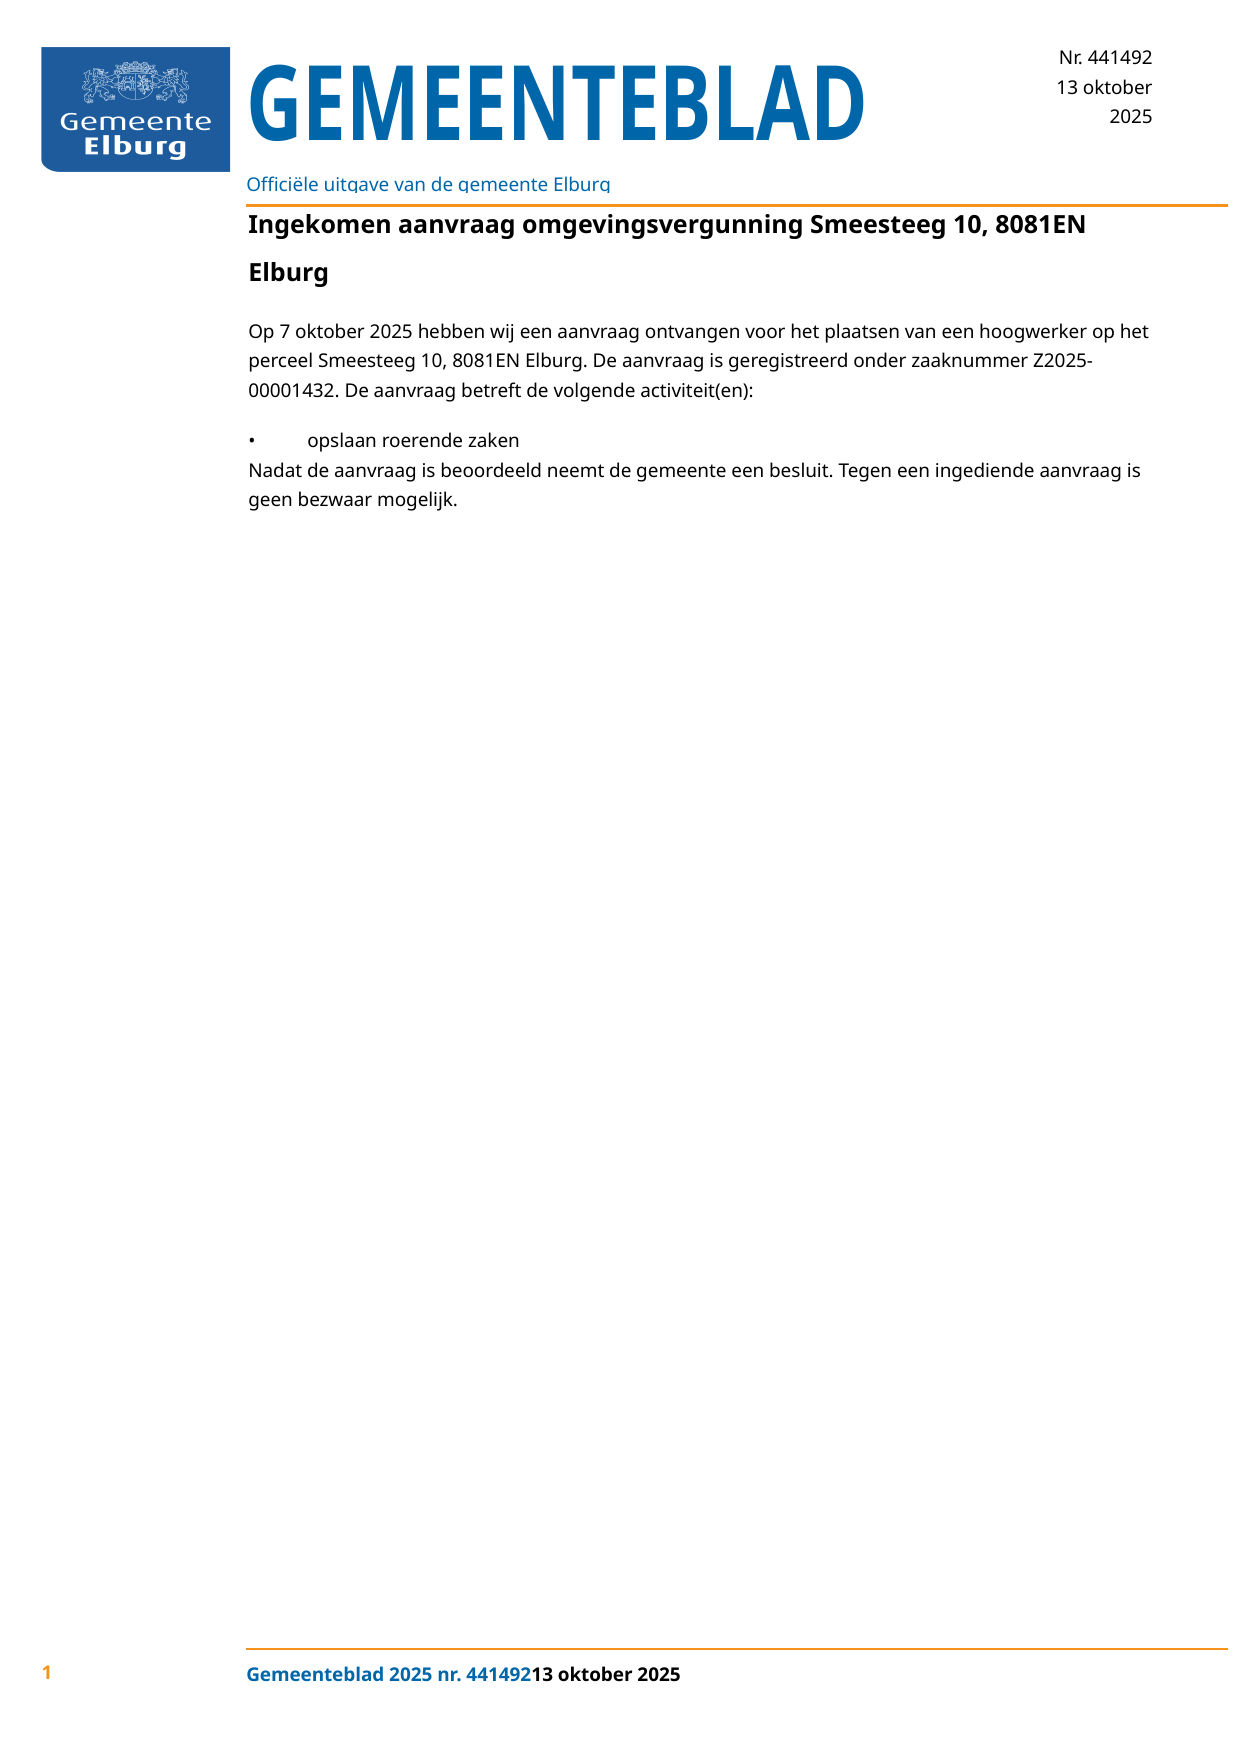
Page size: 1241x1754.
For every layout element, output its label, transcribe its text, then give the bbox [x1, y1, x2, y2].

list opslaan roerende zaken [248, 427, 1152, 453]
picture [41, 47, 231, 172]
text Ingekomen aanvraag omgevingsvergunning Smeesteeg 10, 8081EN Elburg [248, 207, 1152, 288]
text Nadat de aanvraag is beoordeeld neemt de gemeente een besluit. Tegen een ingediende aanvraag is geen bezwaar mogelijk. [248, 457, 1152, 512]
text Op 7 oktober 2025 hebben wij een aanvraag ontvangen voor het plaatsen van een hoogwerker op het perceel Smeesteeg 10, 8081EN Elburg. De aanvraag is geregistreerd onder zaaknummer Z2025-00001432. De aanvraag betreft de volgende activiteit(en): [248, 318, 1152, 403]
